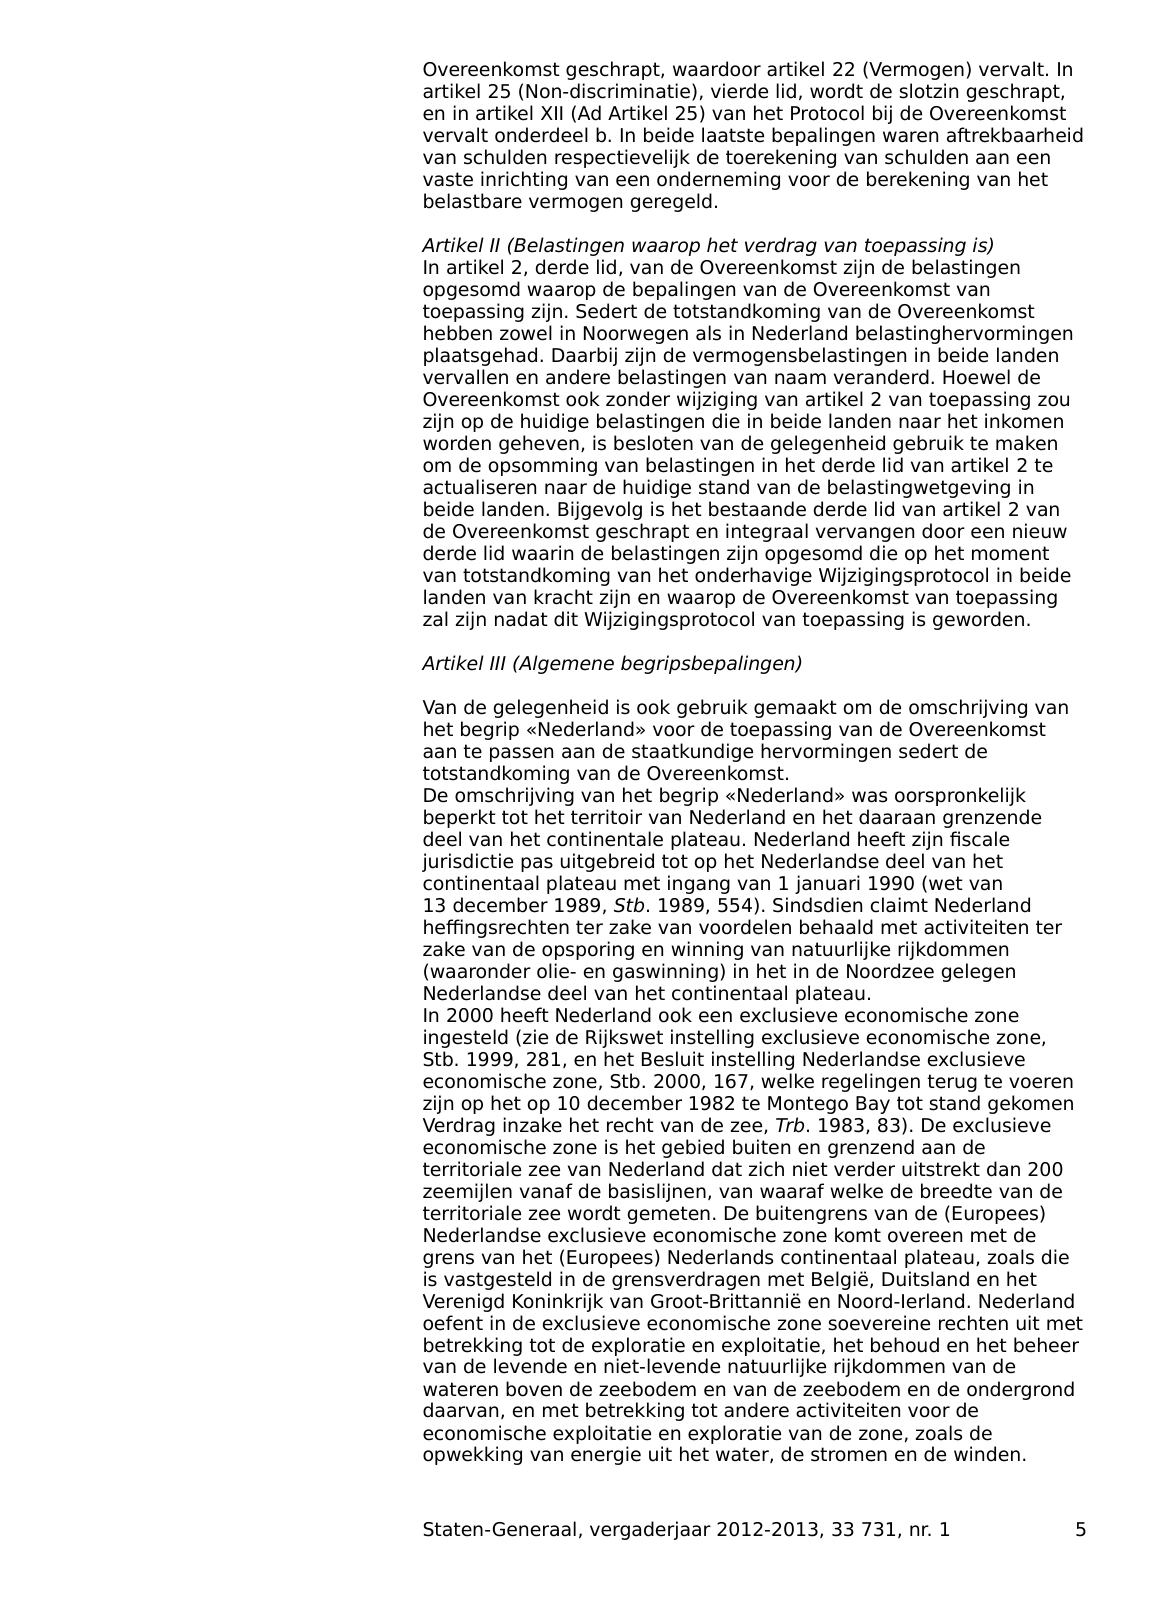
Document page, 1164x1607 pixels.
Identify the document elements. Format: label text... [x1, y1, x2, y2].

subtitle Artikel III (Algemene begripsbepalingen) [422, 653, 1087, 675]
text In artikel 2, derde lid, van de Overeenkomst zijn de belastingen opgesomd waarop de bepalingen van de Overeenkomst van toepassing zijn. Sedert de totstandkoming van de Overeenkomst hebben zowel in Noorwegen als in Nederland belastinghervormingen plaatsgehad. Daarbij zijn de vermogensbelastingen in beide landen vervallen en andere belastingen van naam veranderd. Hoewel de Overeenkomst ook zonder wijziging van artikel 2 van toepassing zou zijn op de huidige belastingen die in beide landen naar het inkomen worden geheven, is besloten van de gelegenheid gebruik te maken om de opsomming van belastingen in het derde lid van artikel 2 te actualiseren naar de huidige stand van de belastingwetgeving in beide landen. Bijgevolg is het bestaande derde lid van artikel 2 van de Overeenkomst geschrapt en integraal vervangen door een nieuw derde lid waarin de belastingen zijn opgesomd die op het moment van totstandkoming van het onderhavige Wijzigingsprotocol in beide landen van kracht zijn en waarop de Overeenkomst van toepassing zal zijn nadat dit Wijzigingsprotocol van toepassing is geworden. [422, 257, 1087, 631]
text In 2000 heeft Nederland ook een exclusieve economische zone ingesteld (zie de Rijkswet instelling exclusieve economische zone, Stb. 1999, 281, en het Besluit instelling Nederlandse exclusieve economische zone, Stb. 2000, 167, welke regelingen terug te voeren zijn op het op 10 december 1982 te Montego Bay tot stand gekomen Verdrag inzake het recht van de zee, Trb. 1983, 83). De exclusieve economische zone is het gebied buiten en grenzend aan de territoriale zee van Nederland dat zich niet verder uitstrekt dan 200 zeemijlen vanaf de basislijnen, van waaraf welke de breedte van de territoriale zee wordt gemeten. De buitengrens van de (Europees) Nederlandse exclusieve economische zone komt overeen met de grens van het (Europees) Nederlands continentaal plateau, zoals die is vastgesteld in de grensverdragen met België, Duitsland en het Verenigd Koninkrijk van Groot-Brittannië en Noord-Ierland. Nederland oefent in de exclusieve economische zone soevereine rechten uit met betrekking tot de exploratie en exploitatie, het behoud en het beheer van de levende en niet-levende natuurlijke rijkdommen van de wateren boven de zeebodem en van de zeebodem en de ondergrond daarvan, en met betrekking tot andere activiteiten voor de economische exploitatie en exploratie van de zone, zoals de opwekking van energie uit het water, de stromen en de winden. [422, 1005, 1087, 1466]
text Van de gelegenheid is ook gebruik gemaakt om de omschrijving van het begrip «Nederland» voor de toepassing van de Overeenkomst aan te passen aan de staatkundige hervormingen sedert de totstandkoming van de Overeenkomst. [422, 697, 1087, 785]
subtitle Artikel II (Belastingen waarop het verdrag van toepassing is) [422, 235, 1087, 257]
text Overeenkomst geschrapt, waardoor artikel 22 (Vermogen) vervalt. In artikel 25 (Non-discriminatie), vierde lid, wordt de slotzin geschrapt, en in artikel XII (Ad Artikel 25) van het Protocol bij de Overeenkomst vervalt onderdeel b. In beide laatste bepalingen waren aftrekbaarheid van schulden respectievelijk de toerekening van schulden aan een vaste inrichting van een onderneming voor de berekening van het belastbare vermogen geregeld. [422, 59, 1087, 213]
text De omschrijving van het begrip «Nederland» was oorspronkelijk beperkt tot het territoir van Nederland en het daaraan grenzende deel van het continentale plateau. Nederland heeft zijn fiscale jurisdictie pas uitgebreid tot op het Nederlandse deel van het continentaal plateau met ingang van 1 januari 1990 (wet van 13 december 1989, Stb. 1989, 554). Sindsdien claimt Nederland heffingsrechten ter zake van voordelen behaald met activiteiten ter zake van de opsporing en winning van natuurlijke rijkdommen (waaronder olie- en gaswinning) in het in de Noordzee gelegen Nederlandse deel van het continentaal plateau. [422, 785, 1087, 1005]
